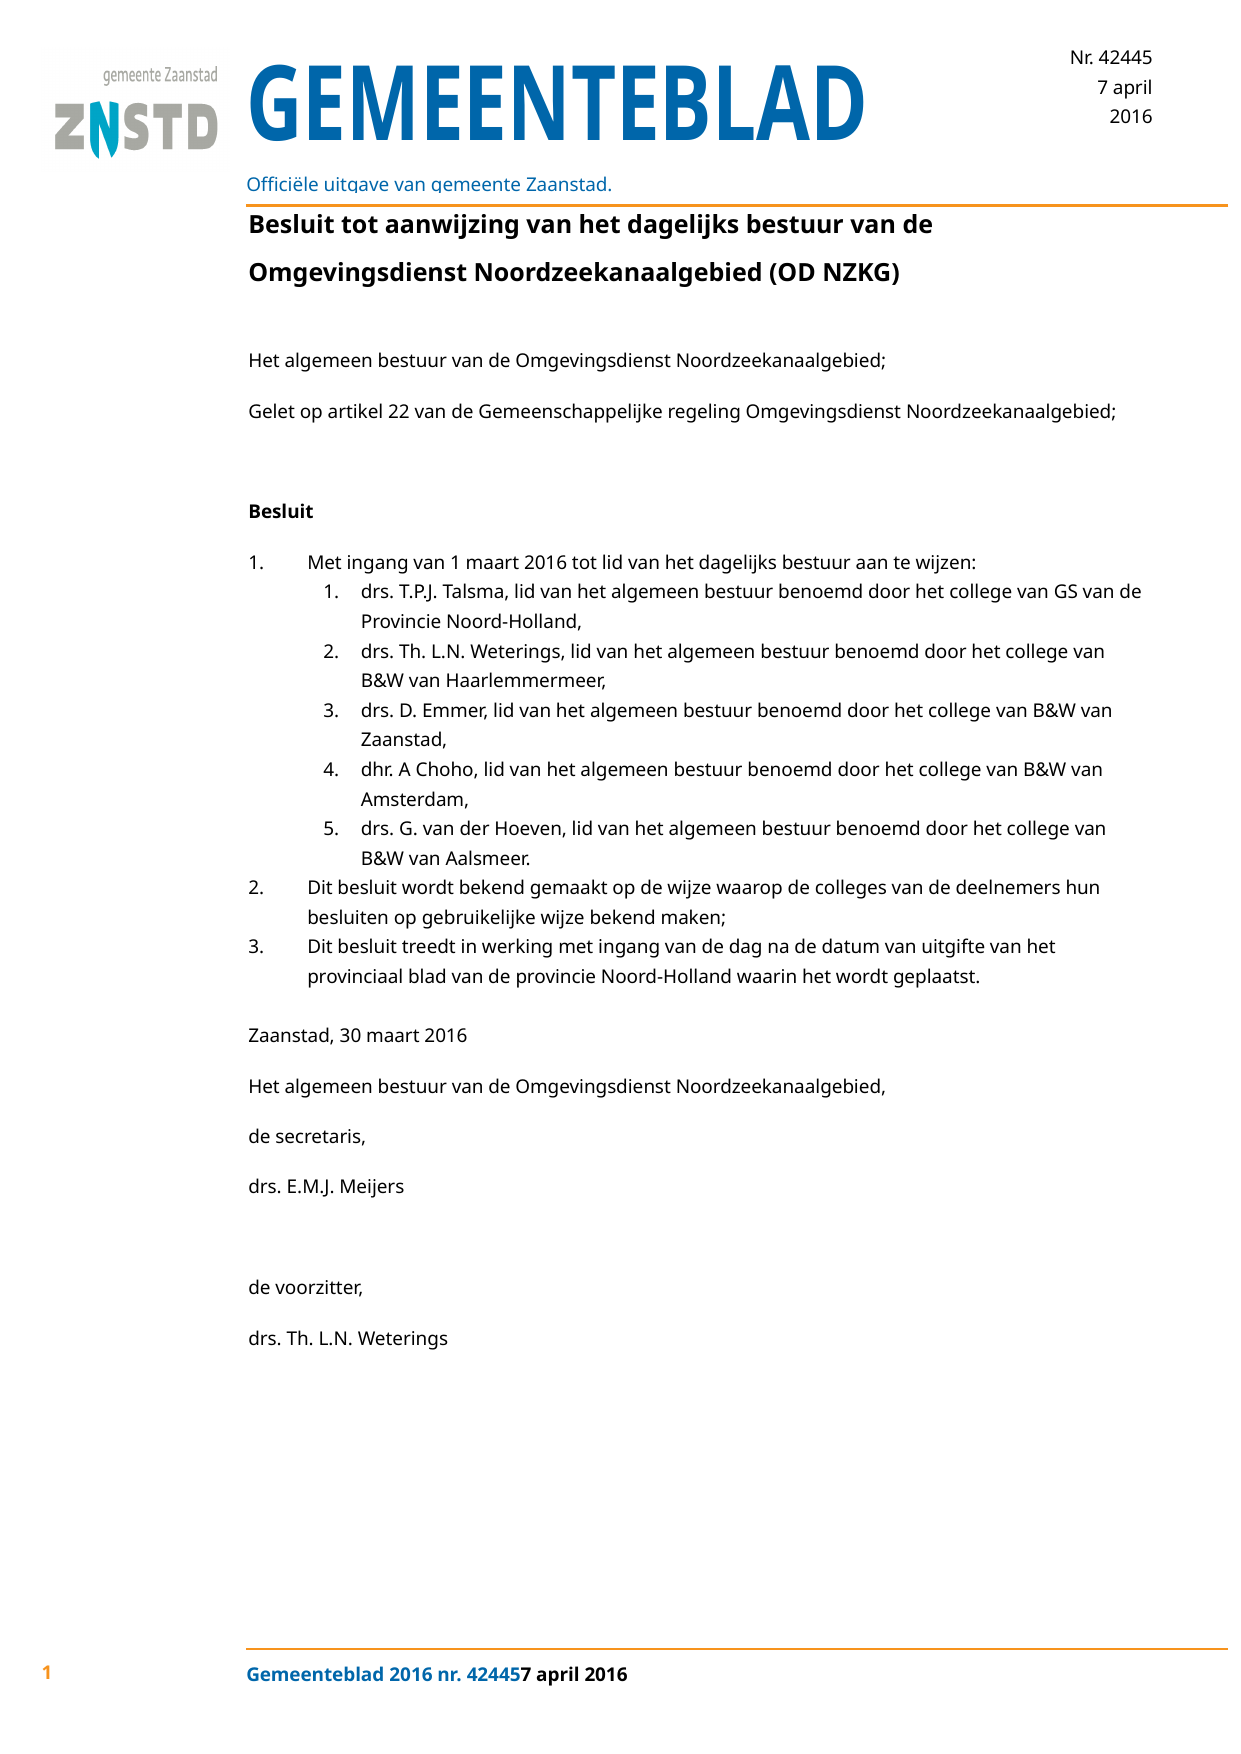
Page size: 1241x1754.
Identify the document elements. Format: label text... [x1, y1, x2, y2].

text de secretaris, [248, 1123, 1152, 1149]
list dhr. A Choho, lid van het algemeen bestuur benoemd door het college van B&W van Amsterdam, [323, 756, 1152, 812]
list drs. D. Emmer, lid van het algemeen bestuur benoemd door het college van B&W van Zaanstad, [323, 697, 1152, 752]
text drs. Th. L.N. Weterings [248, 1325, 1152, 1351]
text Besluit tot aanwijzing van het dagelijks bestuur van de Omgevingsdienst Noordzeekanaalgebied (OD NZKG) [248, 207, 1152, 288]
text Zaanstad, 30 maart 2016 [248, 1022, 1152, 1048]
picture [41, 47, 231, 172]
list drs. G. van der Hoeven, lid van het algemeen bestuur benoemd door het college van B&W van Aalsmeer. [323, 815, 1152, 871]
text Gelet op artikel 22 van de Gemeenschappelijke regeling Omgevingsdienst Noordzeekanaalgebied; [248, 398, 1152, 424]
list drs. T.P.J. Talsma, lid van het algemeen bestuur benoemd door het college van GS van de Provincie Noord-Holland, [323, 579, 1152, 634]
text Besluit [248, 499, 1152, 524]
text Het algemeen bestuur van de Omgevingsdienst Noordzeekanaalgebied; [248, 347, 1152, 373]
text de voorzitter, [248, 1274, 1152, 1300]
list Met ingang van 1 maart 2016 tot lid van het dagelijks bestuur aan te wijzen: [248, 549, 1152, 575]
list drs. Th. L.N. Weterings, lid van het algemeen bestuur benoemd door het college van B&W van Haarlemmermeer, [323, 638, 1152, 693]
list Dit besluit wordt bekend gemaakt op de wijze waarop de colleges van de deelnemers hun besluiten op gebruikelijke wijze bekend maken; [248, 874, 1152, 930]
text Het algemeen bestuur van de Omgevingsdienst Noordzeekanaalgebied, [248, 1073, 1152, 1099]
list Dit besluit treedt in werking met ingang van de dag na de datum van uitgifte van het provinciaal blad van de provincie Noord-Holland waarin het wordt geplaatst. [248, 934, 1152, 989]
text drs. E.M.J. Meijers [248, 1174, 1152, 1199]
